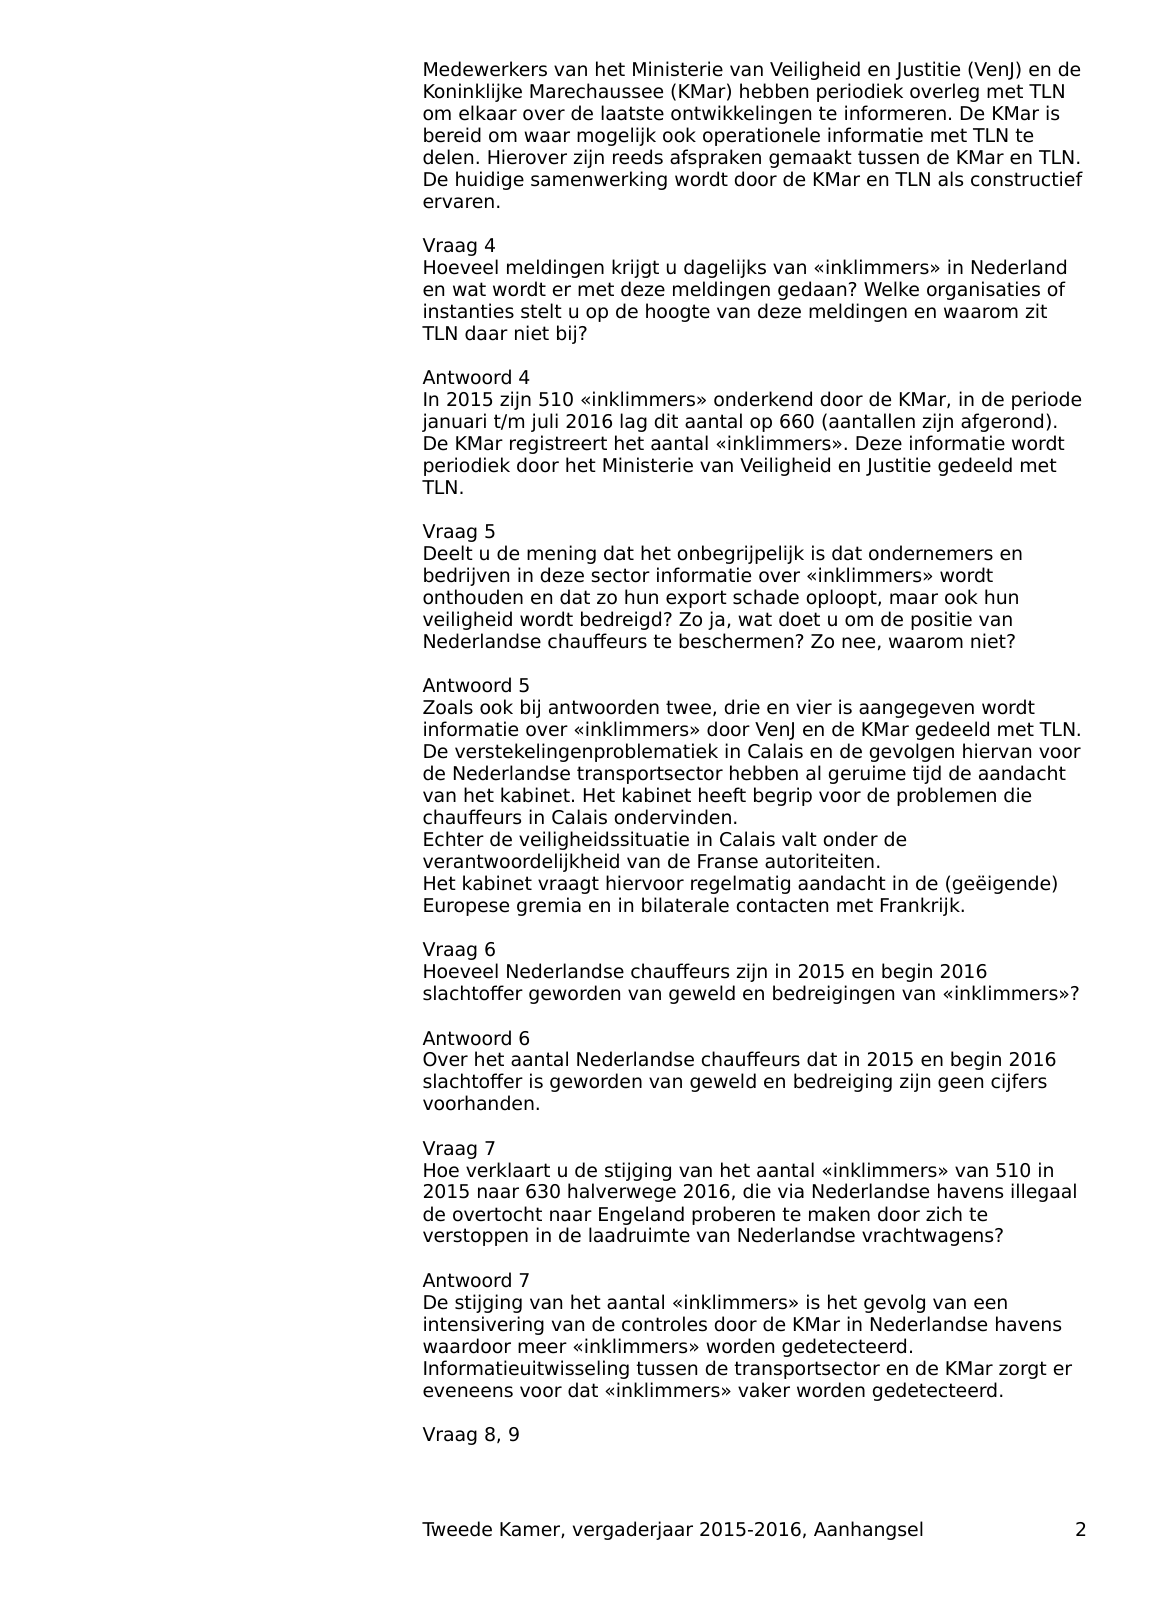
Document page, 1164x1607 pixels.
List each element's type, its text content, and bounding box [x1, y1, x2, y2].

text Deelt u de mening dat het onbegrijpelijk is dat ondernemers en bedrijven in deze sector informatie over «inklimmers» wordt onthouden en dat zo hun export schade oploopt, maar ook hun veiligheid wordt bedreigd? Zo ja, wat doet u om de positie van Nederlandse chauffeurs te beschermen? Zo nee, waarom niet? [422, 543, 1087, 653]
text Vraag 5 [422, 521, 1087, 543]
text Vraag 4 [422, 235, 1087, 257]
text Zoals ook bij antwoorden twee, drie en vier is aangegeven wordt informatie over «inklimmers» door VenJ en de KMar gedeeld met TLN. [422, 697, 1087, 741]
text Antwoord 5 [422, 675, 1087, 697]
text Antwoord 7 [422, 1269, 1087, 1292]
text In 2015 zijn 510 «inklimmers» onderkend door de KMar, in de periode januari t/m juli 2016 lag dit aantal op 660 (aantallen zijn afgerond). De KMar registreert het aantal «inklimmers». Deze informatie wordt periodiek door het Ministerie van Veiligheid en Justitie gedeeld met TLN. [422, 389, 1087, 499]
text Antwoord 6 [422, 1027, 1087, 1049]
text Over het aantal Nederlandse chauffeurs dat in 2015 en begin 2016 slachtoffer is geworden van geweld en bedreiging zijn geen cijfers voorhanden. [422, 1049, 1087, 1115]
text Antwoord 4 [422, 367, 1087, 389]
text Hoeveel Nederlandse chauffeurs zijn in 2015 en begin 2016 slachtoffer geworden van geweld en bedreigingen van «inklimmers»? [422, 961, 1087, 1005]
text Hoeveel meldingen krijgt u dagelijks van «inklimmers» in Nederland en wat wordt er met deze meldingen gedaan? Welke organisaties of instanties stelt u op de hoogte van deze meldingen en waarom zit TLN daar niet bij? [422, 257, 1087, 345]
text Echter de veiligheidssituatie in Calais valt onder de verantwoordelijkheid van de Franse autoriteiten. [422, 829, 1087, 873]
text Het kabinet vraagt hiervoor regelmatig aandacht in de (geëigende) Europese gremia en in bilaterale contacten met Frankrijk. [422, 873, 1087, 917]
text Vraag 6 [422, 939, 1087, 961]
text Vraag 7 [422, 1137, 1087, 1159]
text Medewerkers van het Ministerie van Veiligheid en Justitie (VenJ) en de Koninklijke Marechaussee (KMar) hebben periodiek overleg met TLN om elkaar over de laatste ontwikkelingen te informeren. De KMar is bereid om waar mogelijk ook operationele informatie met TLN te delen. Hierover zijn reeds afspraken gemaakt tussen de KMar en TLN. De huidige samenwerking wordt door de KMar en TLN als constructief ervaren. [422, 59, 1087, 213]
text De stijging van het aantal «inklimmers» is het gevolg van een intensivering van de controles door de KMar in Nederlandse havens waardoor meer «inklimmers» worden gedetecteerd. Informatieuitwisseling tussen de transportsector en de KMar zorgt er eveneens voor dat «inklimmers» vaker worden gedetecteerd. [422, 1292, 1087, 1401]
text Vraag 8, 9 [422, 1424, 1087, 1446]
text De verstekelingenproblematiek in Calais en de gevolgen hiervan voor de Nederlandse transportsector hebben al geruime tijd de aandacht van het kabinet. Het kabinet heeft begrip voor de problemen die chauffeurs in Calais ondervinden. [422, 741, 1087, 829]
text Hoe verklaart u de stijging van het aantal «inklimmers» van 510 in 2015 naar 630 halverwege 2016, die via Nederlandse havens illegaal de overtocht naar Engeland proberen te maken door zich te verstoppen in de laadruimte van Nederlandse vrachtwagens? [422, 1159, 1087, 1247]
